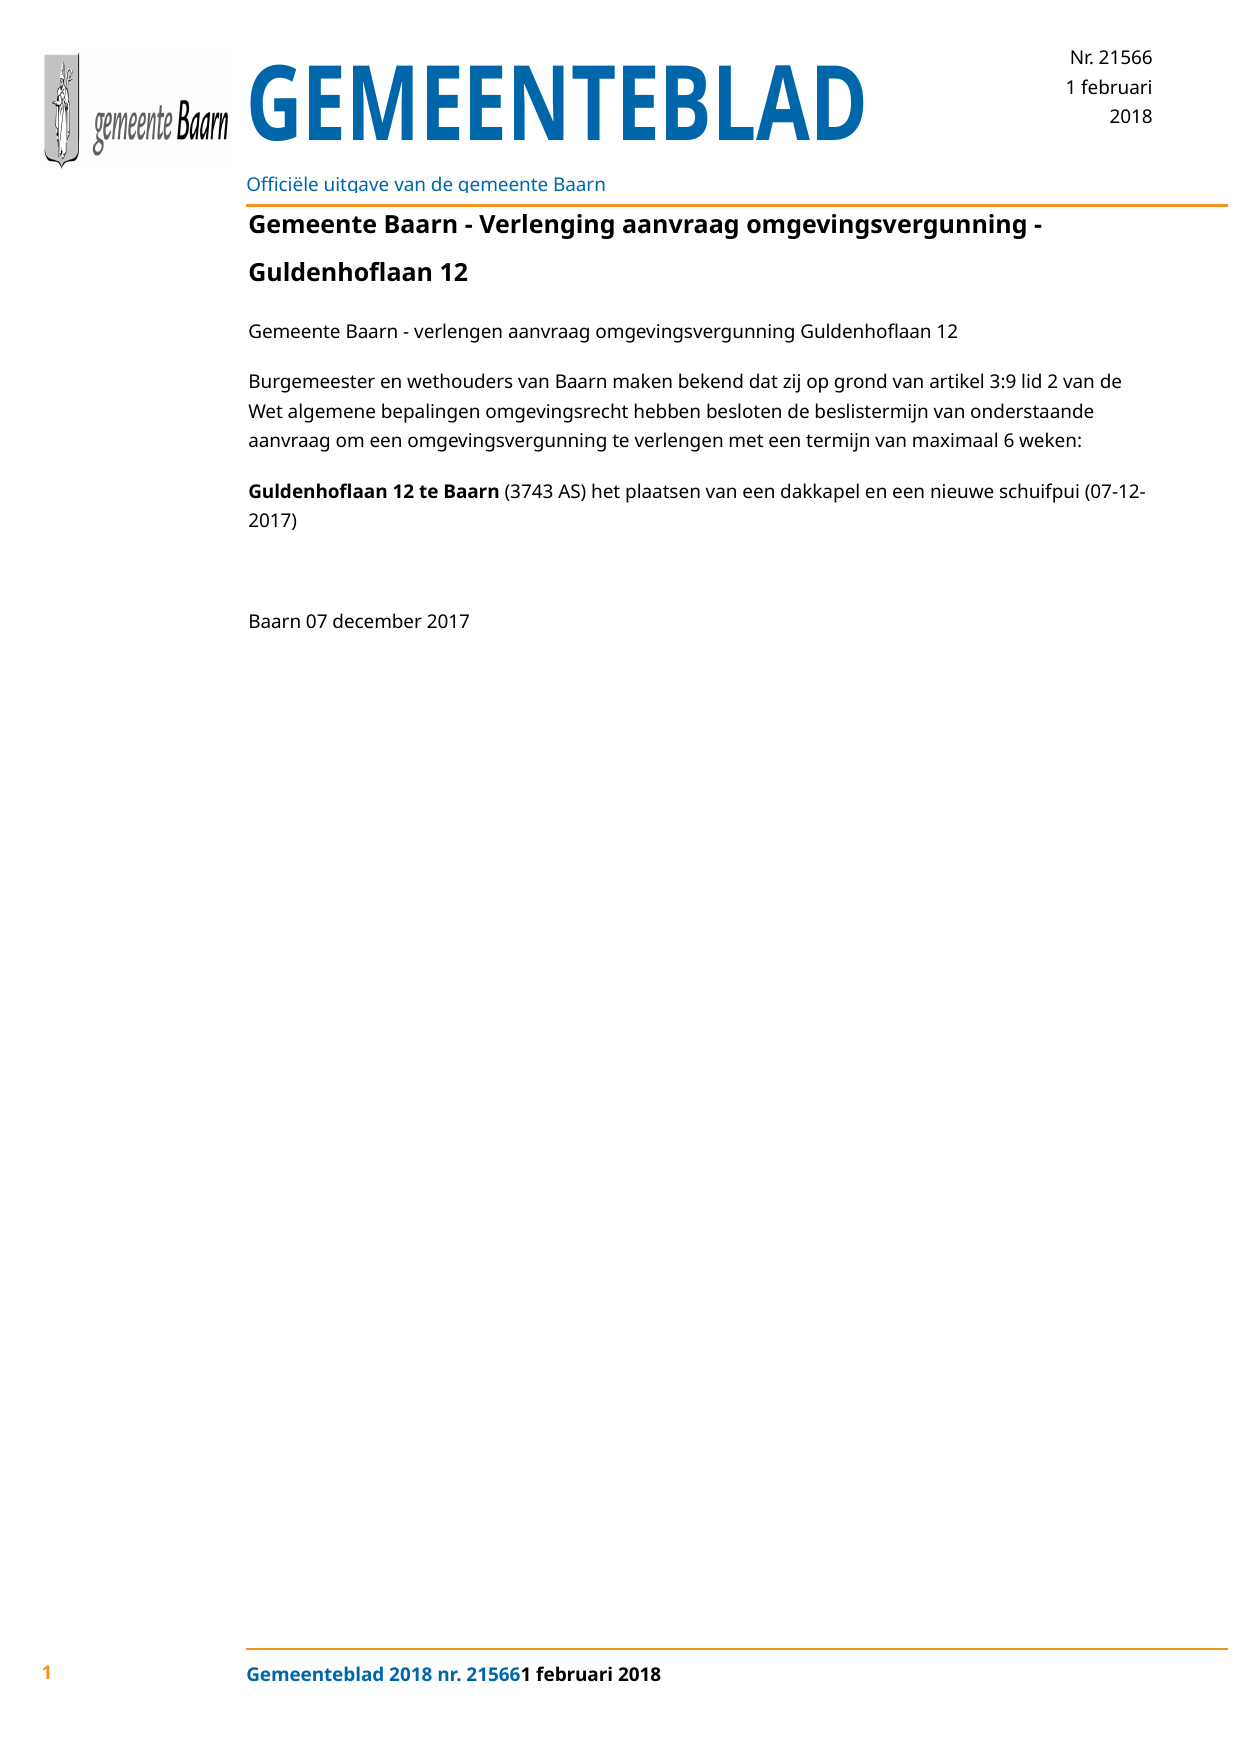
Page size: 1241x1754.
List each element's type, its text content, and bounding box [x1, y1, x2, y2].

text Burgemeester en wethouders van Baarn maken bekend dat zij op grond van artikel 3:9 lid 2 van de Wet algemene bepalingen omgevingsrecht hebben besloten de beslistermijn van onderstaande aanvraag om een omgevingsvergunning te verlengen met een termijn van maximaal 6 weken: [248, 368, 1152, 453]
text Gemeente Baarn - Verlenging aanvraag omgevingsvergunning - Guldenhoflaan 12 [248, 207, 1152, 288]
picture [41, 47, 231, 172]
text Gemeente Baarn - verlengen aanvraag omgevingsvergunning Guldenhoflaan 12 [248, 318, 1152, 344]
text Baarn 07 december 2017 [248, 608, 1152, 634]
text Guldenhoflaan 12 te Baarn (3743 AS) het plaatsen van een dakkapel en een nieuwe schuifpui (07-12-2017) [248, 478, 1152, 533]
